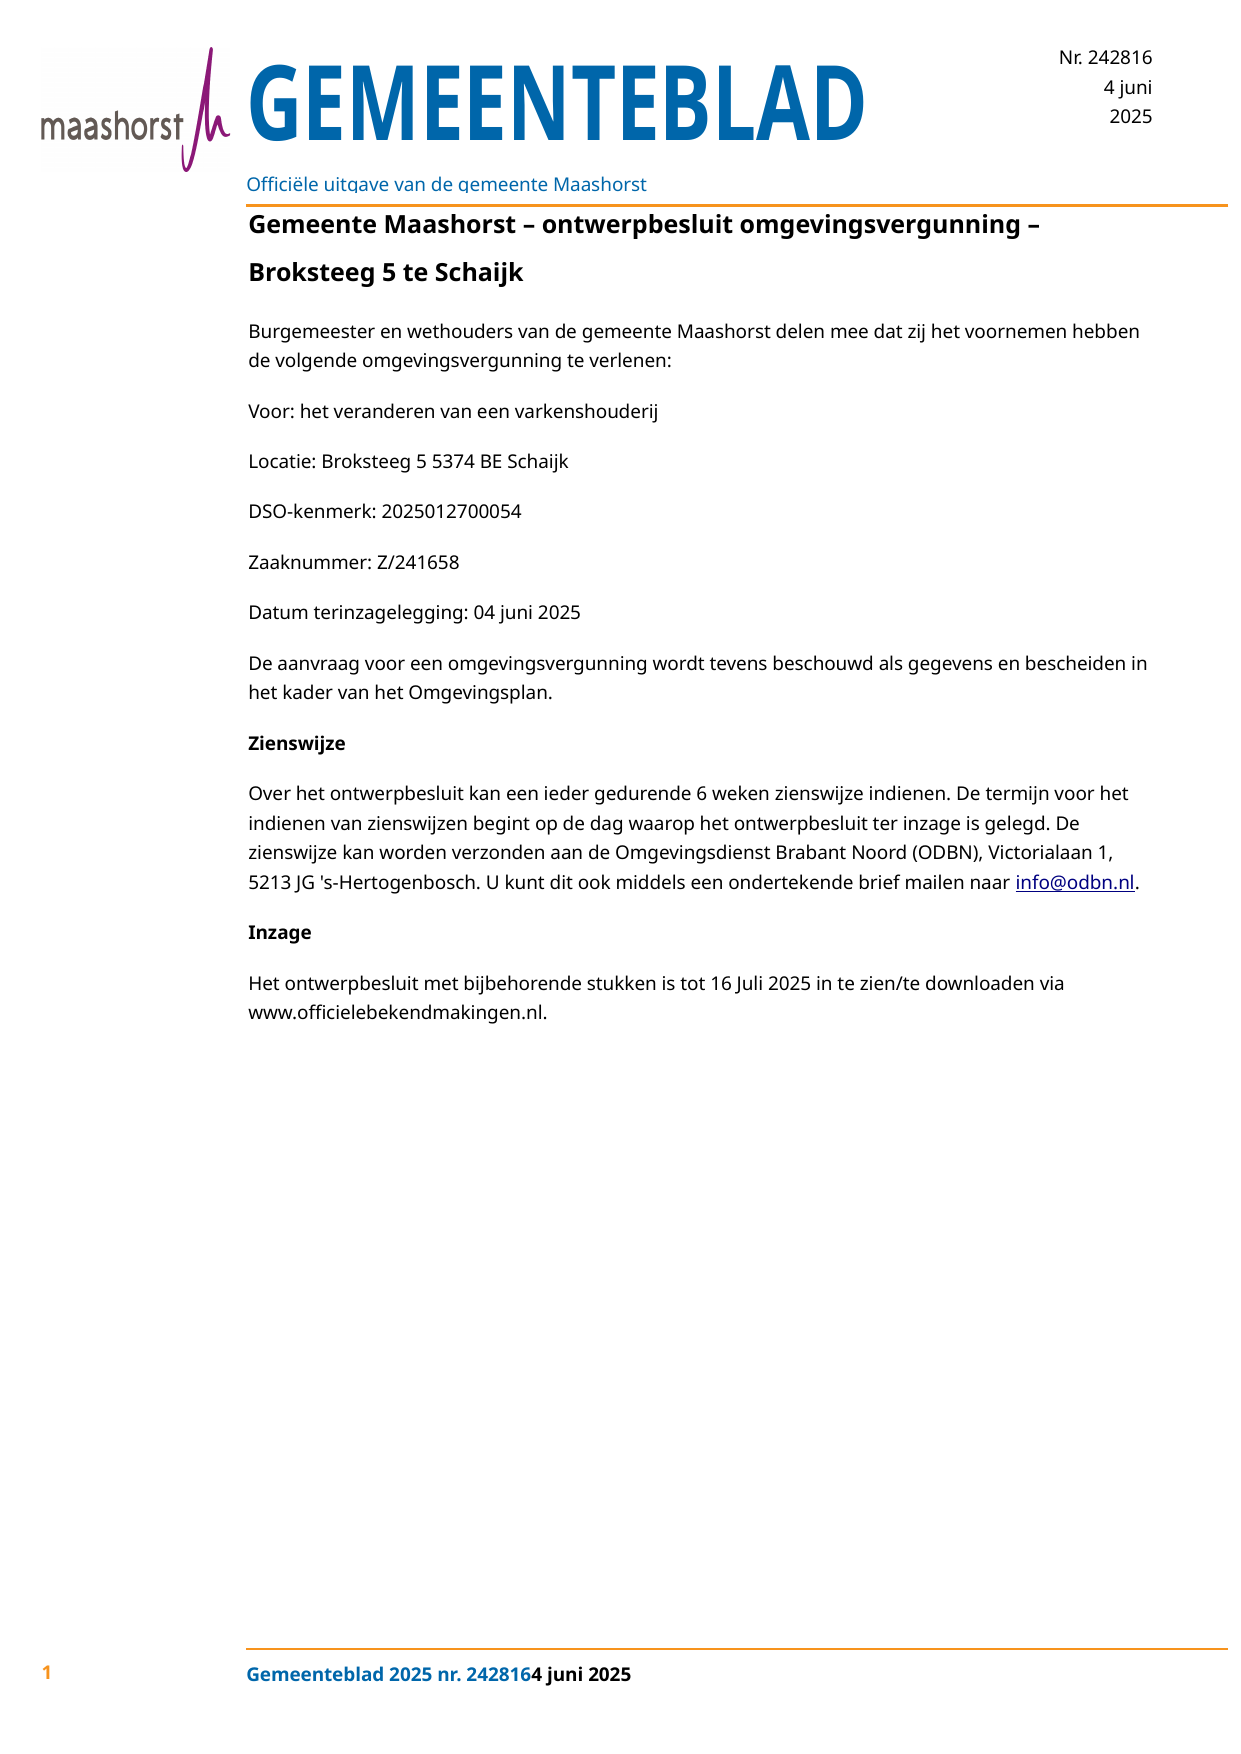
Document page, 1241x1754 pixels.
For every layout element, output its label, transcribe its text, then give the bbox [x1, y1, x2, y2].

text Over het ontwerpbesluit kan een ieder gedurende 6 weken zienswijze indienen. De termijn voor het indienen van zienswijzen begint op de dag waarop het ontwerpbesluit ter inzage is gelegd. De zienswijze kan worden verzonden aan de Omgevingsdienst Brabant Noord (ODBN), Victorialaan 1, 5213 JG 's-Hertogenbosch. U kunt dit ook middels een ondertekende brief mailen naar info@odbn.nl. [248, 780, 1152, 895]
text Gemeente Maashorst – ontwerpbesluit omgevingsvergunning – Broksteeg 5 te Schaijk [248, 207, 1152, 288]
text Zienswijze [248, 730, 1152, 756]
text DSO-kenmerk: 2025012700054 [248, 499, 1152, 524]
picture [41, 47, 231, 172]
text Het ontwerpbesluit met bijbehorende stukken is tot 16 Juli 2025 in te zien/te downloaden via www.officielebekendmakingen.nl. [248, 970, 1152, 1025]
text Inzage [248, 919, 1152, 945]
text Locatie: Broksteeg 5 5374 BE Schaijk [248, 448, 1152, 474]
text Zaaknummer: Z/241658 [248, 549, 1152, 575]
text Datum terinzagelegging: 04 juni 2025 [248, 599, 1152, 625]
text Voor: het veranderen van een varkenshouderij [248, 398, 1152, 424]
text De aanvraag voor een omgevingsvergunning wordt tevens beschouwd als gegevens en bescheiden in het kader van het Omgevingsplan. [248, 650, 1152, 705]
text Burgemeester en wethouders van de gemeente Maashorst delen mee dat zij het voornemen hebben de volgende omgevingsvergunning te verlenen: [248, 318, 1152, 373]
